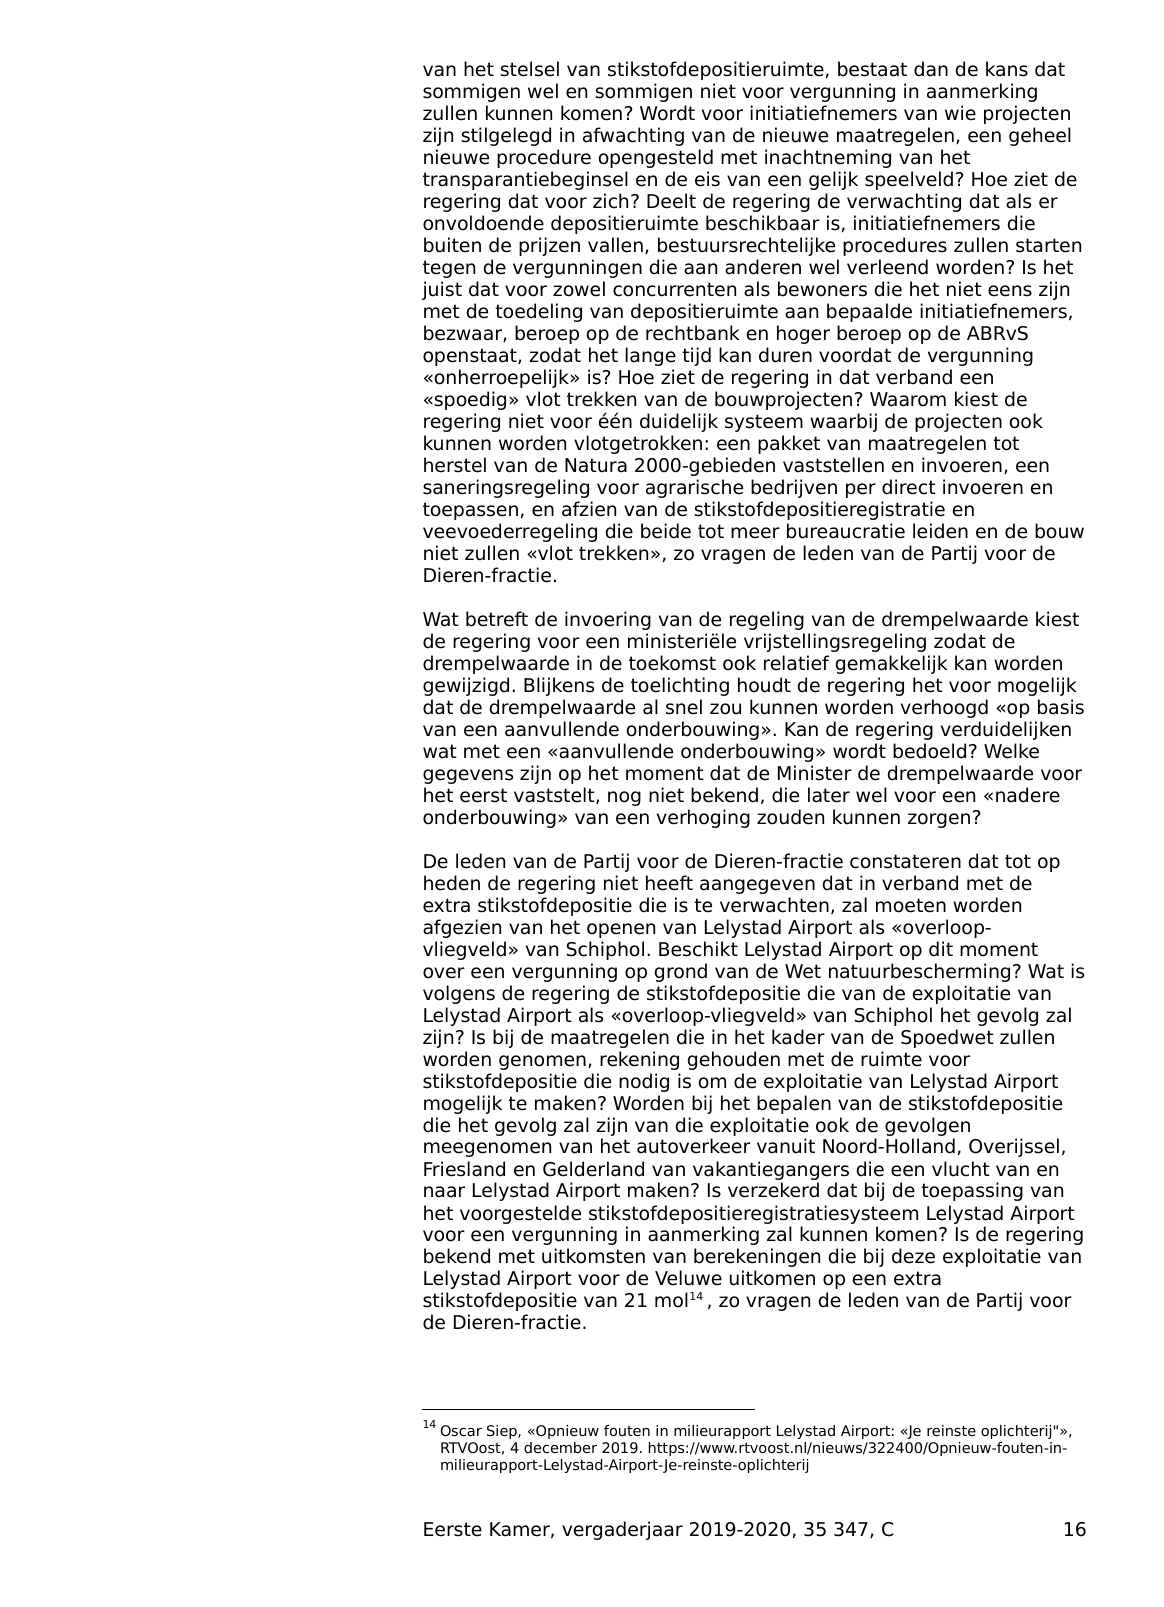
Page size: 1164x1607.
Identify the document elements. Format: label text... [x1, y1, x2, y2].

text Wat betreft de invoering van de regeling van de drempelwaarde kiest de regering voor een ministeriële vrijstellingsregeling zodat de drempelwaarde in de toekomst ook relatief gemakkelijk kan worden gewijzigd. Blijkens de toelichting houdt de regering het voor mogelijk dat de drempelwaarde al snel zou kunnen worden verhoogd «op basis van een aanvullende onderbouwing». Kan de regering verduidelijken wat met een «aanvullende onderbouwing» wordt bedoeld? Welke gegevens zijn op het moment dat de Minister de drempelwaarde voor het eerst vaststelt, nog niet bekend, die later wel voor een «nadere onderbouwing» van een verhoging zouden kunnen zorgen? [422, 609, 1087, 828]
text van het stelsel van stikstofdepositieruimte, bestaat dan de kans dat sommigen wel en sommigen niet voor vergunning in aanmerking zullen kunnen komen? Wordt voor initiatiefnemers van wie projecten zijn stilgelegd in afwachting van de nieuwe maatregelen, een geheel nieuwe procedure opengesteld met inachtneming van het transparantiebeginsel en de eis van een gelijk speelveld? Hoe ziet de regering dat voor zich? Deelt de regering de verwachting dat als er onvoldoende depositieruimte beschikbaar is, initiatiefnemers die buiten de prijzen vallen, bestuursrechtelijke procedures zullen starten tegen de vergunningen die aan anderen wel verleend worden? Is het juist dat voor zowel concurrenten als bewoners die het niet eens zijn met de toedeling van depositieruimte aan bepaalde initiatiefnemers, bezwaar, beroep op de rechtbank en hoger beroep op de ABRvS openstaat, zodat het lange tijd kan duren voordat de vergunning «onherroepelijk» is? Hoe ziet de regering in dat verband een «spoedig» vlot trekken van de bouwprojecten? Waarom kiest de regering niet voor één duidelijk systeem waarbij de projecten ook kunnen worden vlotgetrokken: een pakket van maatregelen tot herstel van de Natura 2000-gebieden vaststellen en invoeren, een saneringsregeling voor agrarische bedrijven per direct invoeren en toepassen, en afzien van de stikstofdepositieregistratie en veevoederregeling die beide tot meer bureaucratie leiden en de bouw niet zullen «vlot trekken», zo vragen de leden van de Partij voor de Dieren-fractie. [422, 59, 1087, 587]
text Oscar Siep, «Opnieuw fouten in milieurapport Lelystad Airport: «Je reinste oplichterij"», RTVOost, 4 december 2019. https://www.rtvoost.nl/nieuws/322400/Opnieuw-fouten-in-milieurapport-Lelystad-Airport-Je-reinste-oplichterij [422, 1418, 1087, 1474]
text De leden van de Partij voor de Dieren-fractie constateren dat tot op heden de regering niet heeft aangegeven dat in verband met de extra stikstofdepositie die is te verwachten, zal moeten worden afgezien van het openen van Lelystad Airport als «overloop-vliegveld» van Schiphol. Beschikt Lelystad Airport op dit moment over een vergunning op grond van de Wet natuurbescherming? Wat is volgens de regering de stikstofdepositie die van de exploitatie van Lelystad Airport als «overloop-vliegveld» van Schiphol het gevolg zal zijn? Is bij de maatregelen die in het kader van de Spoedwet zullen worden genomen, rekening gehouden met de ruimte voor stikstofdepositie die nodig is om de exploitatie van Lelystad Airport mogelijk te maken? Worden bij het bepalen van de stikstofdepositie die het gevolg zal zijn van die exploitatie ook de gevolgen meegenomen van het autoverkeer vanuit Noord-Holland, Overijssel, Friesland en Gelderland van vakantiegangers die een vlucht van en naar Lelystad Airport maken? Is verzekerd dat bij de toepassing van het voorgestelde stikstofdepositieregistratiesysteem Lelystad Airport voor een vergunning in aanmerking zal kunnen komen? Is de regering bekend met uitkomsten van berekeningen die bij deze exploitatie van Lelystad Airport voor de Veluwe uitkomen op een extra stikstofdepositie van 21 mol, zo vragen de leden van de Partij voor de Dieren-fractie. [422, 851, 1087, 1334]
